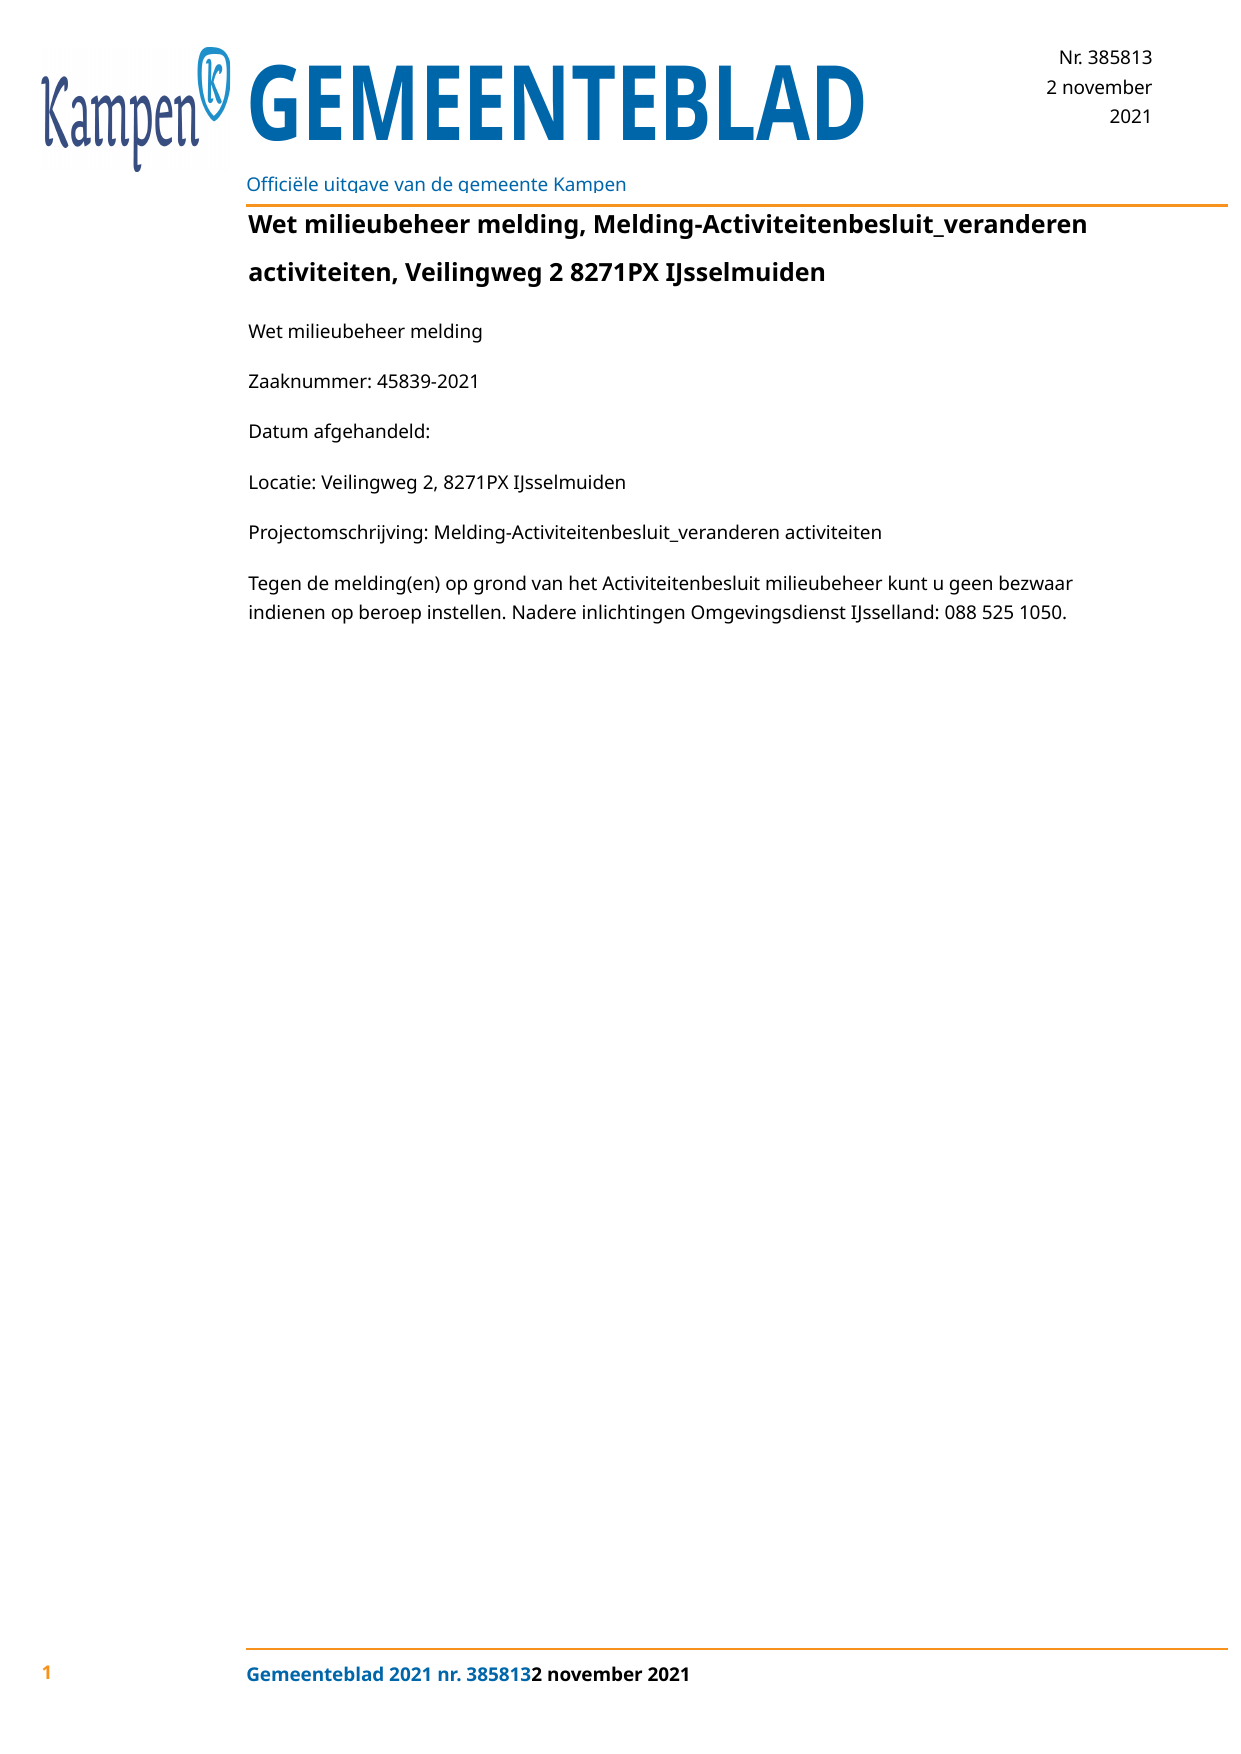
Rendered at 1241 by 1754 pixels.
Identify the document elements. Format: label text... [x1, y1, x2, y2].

text Projectomschrijving: Melding-Activiteitenbesluit_veranderen activiteiten [248, 519, 1152, 545]
text Wet milieubeheer melding, Melding-Activiteitenbesluit_veranderen activiteiten, Veilingweg 2 8271PX IJsselmuiden [248, 207, 1152, 288]
text Locatie: Veilingweg 2, 8271PX IJsselmuiden [248, 469, 1152, 495]
text Tegen de melding(en) op grond van het Activiteitenbesluit milieubeheer kunt u geen bezwaar indienen op beroep instellen. Nadere inlichtingen Omgevingsdienst IJsselland: 088 525 1050. [248, 570, 1152, 625]
text Datum afgehandeld: [248, 419, 1152, 444]
text Wet milieubeheer melding [248, 318, 1152, 344]
text Zaaknummer: 45839-2021 [248, 368, 1152, 394]
picture [41, 47, 231, 172]
